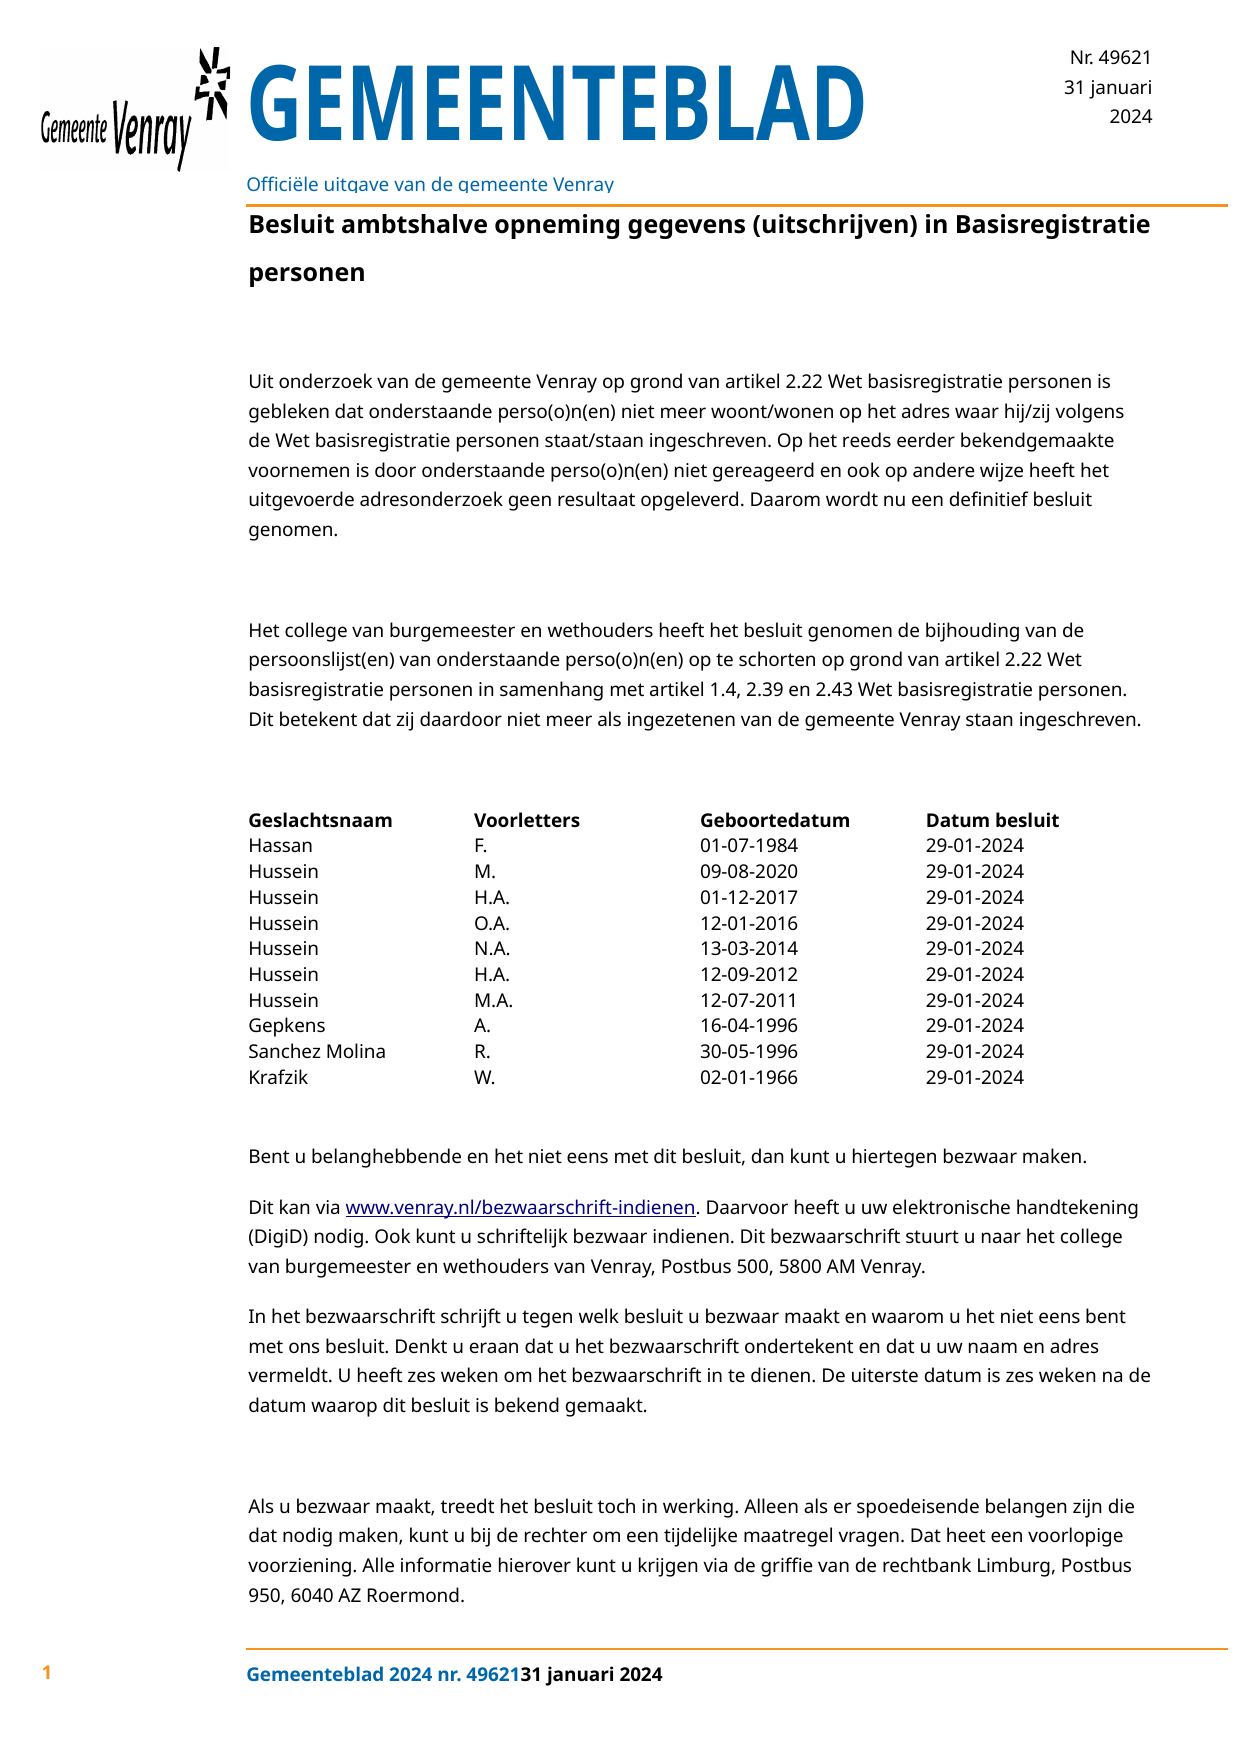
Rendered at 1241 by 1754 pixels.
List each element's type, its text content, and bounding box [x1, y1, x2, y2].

table_cell 29-01-2024 [926, 884, 1152, 910]
text Het college van burgemeester en wethouders heeft het besluit genomen de bijhouding van de persoonslijst(en) van onderstaande perso(o)n(en) op te schorten op grond van artikel 2.22 Wet basisregistratie personen in samenhang met artikel 1.4, 2.39 en 2.43 Wet basisregistratie personen. Dit betekent dat zij daardoor niet meer als ingezetenen van de gemeente Venray staan ingeschreven. [248, 617, 1152, 732]
table_cell H.A. [474, 961, 700, 987]
table_cell 12-07-2011 [700, 987, 926, 1013]
table_cell 29-01-2024 [926, 1038, 1152, 1064]
table_cell Hassan [248, 833, 474, 858]
table_cell 29-01-2024 [926, 961, 1152, 987]
table_cell 12-01-2016 [700, 910, 926, 935]
table_cell H.A. [474, 884, 700, 910]
table_cell 16-04-1996 [700, 1013, 926, 1038]
table_cell O.A. [474, 910, 700, 935]
text Uit onderzoek van de gemeente Venray op grond van artikel 2.22 Wet basisregistratie personen is gebleken dat onderstaande perso(o)n(en) niet meer woont/wonen op het adres waar hij/zij volgens de Wet basisregistratie personen staat/staan ingeschreven. Op het reeds eerder bekendgemaakte voornemen is door onderstaande perso(o)n(en) niet gereageerd en ook op andere wijze heeft het uitgevoerde adresonderzoek geen resultaat opgeleverd. Daarom wordt nu een definitief besluit genomen. [248, 368, 1152, 542]
table_cell 29-01-2024 [926, 833, 1152, 858]
table_cell 30-05-1996 [700, 1038, 926, 1064]
text In het bezwaarschrift schrijft u tegen welk besluit u bezwaar maakt en waarom u het niet eens bent met ons besluit. Denkt u eraan dat u het bezwaarschrift ondertekent en dat u uw naam en adres vermeldt. U heeft zes weken om het bezwaarschrift in te dienen. De uiterste datum is zes weken na de datum waarop dit besluit is bekend gemaakt. [248, 1303, 1152, 1418]
table_cell 01-07-1984 [700, 833, 926, 858]
table_cell 29-01-2024 [926, 858, 1152, 884]
picture [41, 47, 231, 172]
table_cell M.A. [474, 987, 700, 1013]
table_header Geboortedatum [700, 807, 926, 832]
table_cell 02-01-1966 [700, 1064, 926, 1090]
table_cell 12-09-2012 [700, 961, 926, 987]
table_cell 29-01-2024 [926, 987, 1152, 1013]
table_cell Hussein [248, 858, 474, 884]
table_cell Hussein [248, 935, 474, 961]
table_cell R. [474, 1038, 700, 1064]
table_cell M. [474, 858, 700, 884]
table_header Geslachtsnaam [248, 807, 474, 832]
text Als u bezwaar maakt, treedt het besluit toch in werking. Alleen als er spoedeisende belangen zijn die dat nodig maken, kunt u bij de rechter om een tijdelijke maatregel vragen. Dat heet een voorlopige voorziening. Alle informatie hierover kunt u krijgen via de griffie van de rechtbank Limburg, Postbus 950, 6040 AZ Roermond. [248, 1493, 1152, 1607]
table_cell N.A. [474, 935, 700, 961]
text Besluit ambtshalve opneming gegevens (uitschrijven) in Basisregistratie personen [248, 207, 1152, 288]
table_cell 09-08-2020 [700, 858, 926, 884]
table_cell 01-12-2017 [700, 884, 926, 910]
table_cell Hussein [248, 961, 474, 987]
table_cell F. [474, 833, 700, 858]
table_cell Hussein [248, 884, 474, 910]
table_cell Hussein [248, 987, 474, 1013]
table_cell W. [474, 1064, 700, 1090]
table_cell 29-01-2024 [926, 1013, 1152, 1038]
table_cell 29-01-2024 [926, 1064, 1152, 1090]
table_cell Krafzik [248, 1064, 474, 1090]
table_header Datum besluit [926, 807, 1152, 832]
text Bent u belanghebbende en het niet eens met dit besluit, dan kunt u hiertegen bezwaar maken. [248, 1143, 1152, 1169]
table_cell 29-01-2024 [926, 910, 1152, 935]
table_cell Sanchez Molina [248, 1038, 474, 1064]
table_header Voorletters [474, 807, 700, 832]
table_cell 29-01-2024 [926, 935, 1152, 961]
table_cell A. [474, 1013, 700, 1038]
table_cell Gepkens [248, 1013, 474, 1038]
text Dit kan via www.venray.nl/bezwaarschrift-indienen. Daarvoor heeft u uw elektronische handtekening (DigiD) nodig. Ook kunt u schriftelijk bezwaar indienen. Dit bezwaarschrift stuurt u naar het college van burgemeester en wethouders van Venray, Postbus 500, 5800 AM Venray. [248, 1194, 1152, 1279]
table_cell 13-03-2014 [700, 935, 926, 961]
table_cell Hussein [248, 910, 474, 935]
